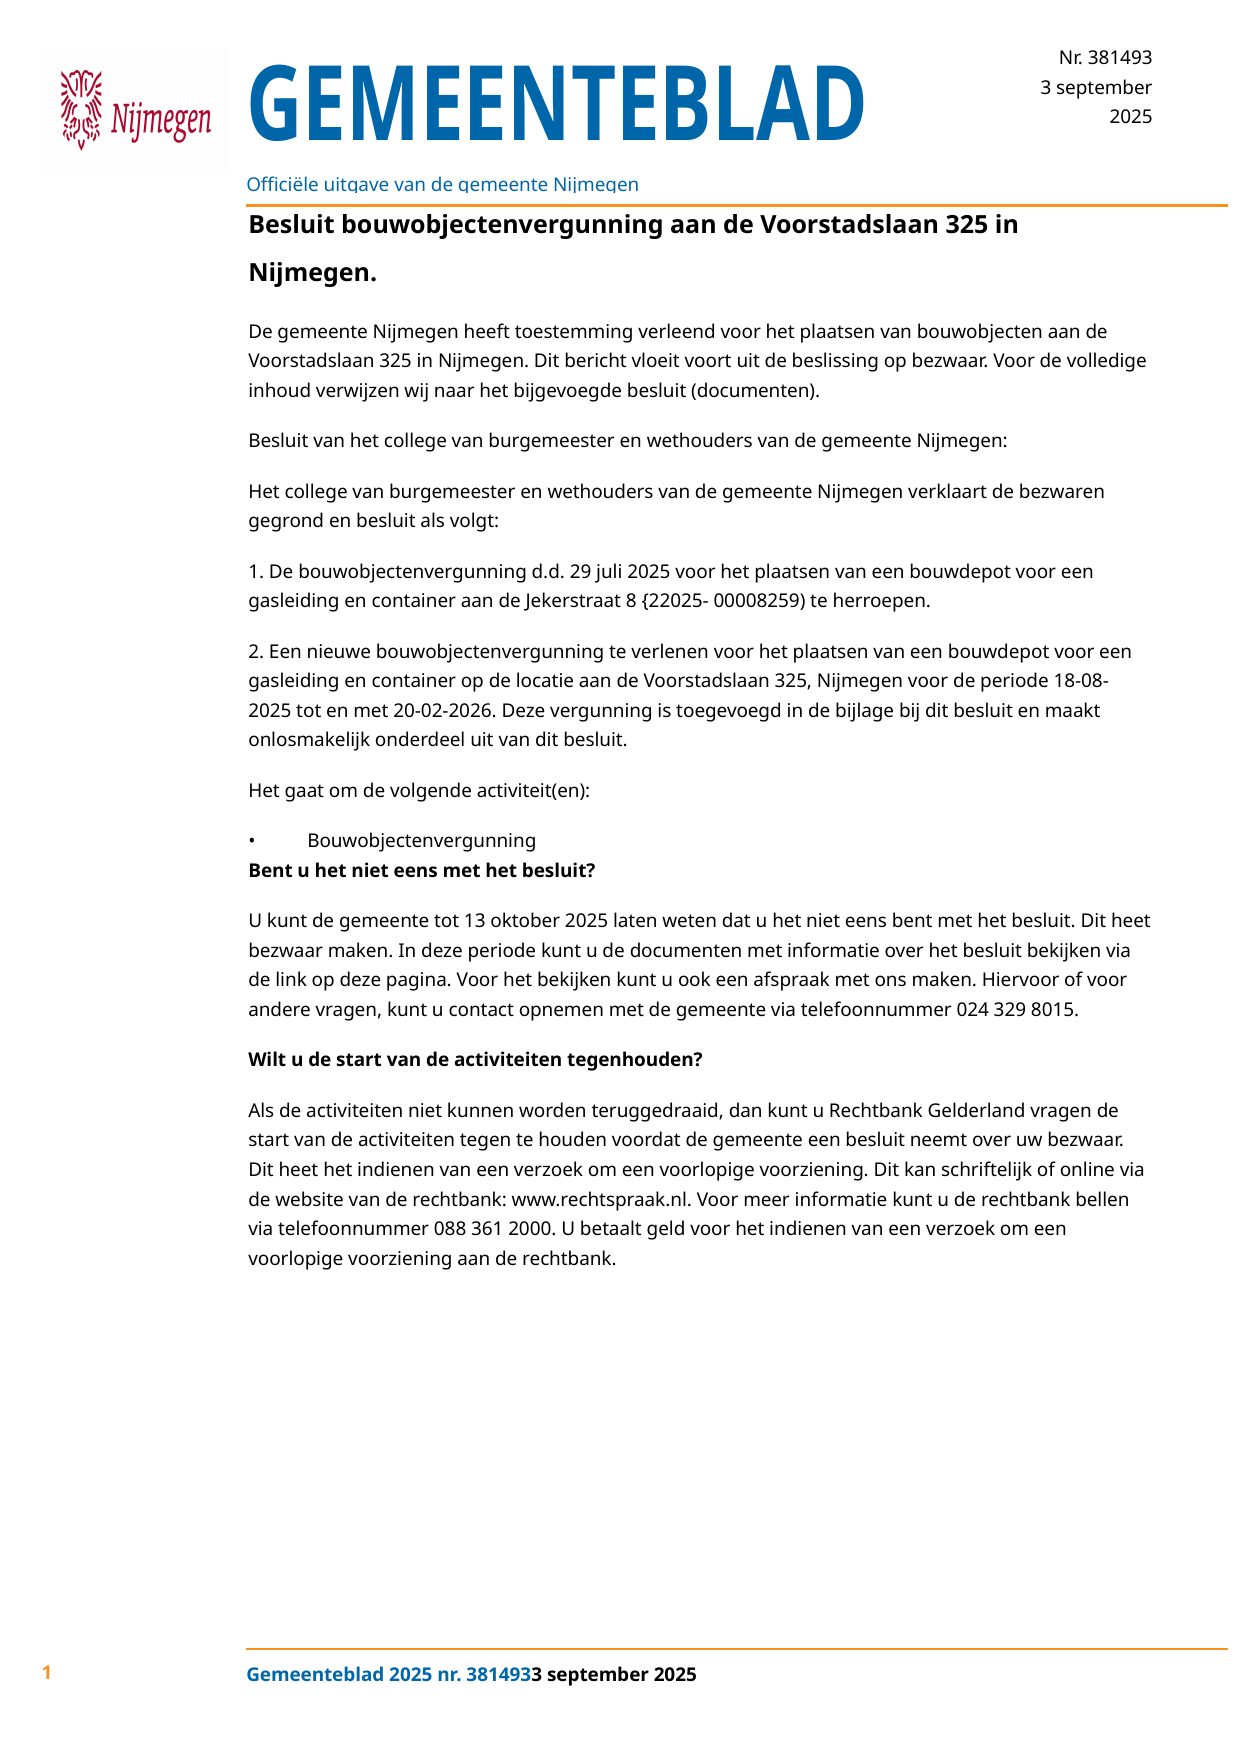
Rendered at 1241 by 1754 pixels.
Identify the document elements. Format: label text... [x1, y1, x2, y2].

text De gemeente Nijmegen heeft toestemming verleend voor het plaatsen van bouwobjecten aan de Voorstadslaan 325 in Nijmegen. Dit bericht vloeit voort uit de beslissing op bezwaar. Voor de volledige inhoud verwijzen wij naar het bijgevoegde besluit (documenten). [248, 318, 1152, 403]
picture [41, 47, 231, 172]
text Het college van burgemeester en wethouders van de gemeente Nijmegen verklaart de bezwaren gegrond en besluit als volgt: [248, 478, 1152, 533]
text Besluit van het college van burgemeester en wethouders van de gemeente Nijmegen: [248, 427, 1152, 453]
text 2. Een nieuwe bouwobjectenvergunning te verlenen voor het plaatsen van een bouwdepot voor een gasleiding en container op de locatie aan de Voorstadslaan 325, Nijmegen voor de periode 18-08-2025 tot en met 20-02-2026. Deze vergunning is toegevoegd in de bijlage bij dit besluit en maakt onlosmakelijk onderdeel uit van dit besluit. [248, 638, 1152, 752]
text 1. De bouwobjectenvergunning d.d. 29 juli 2025 voor het plaatsen van een bouwdepot voor een gasleiding en container aan de Jekerstraat 8 {22025- 00008259) te herroepen. [248, 558, 1152, 613]
text Besluit bouwobjectenvergunning aan de Voorstadslaan 325 in Nijmegen. [248, 207, 1152, 288]
text Als de activiteiten niet kunnen worden teruggedraaid, dan kunt u Rechtbank Gelderland vragen de start van de activiteiten tegen te houden voordat de gemeente een besluit neemt over uw bezwaar. Dit heet het indienen van een verzoek om een voorlopige voorziening. Dit kan schriftelijk of online via de website van de rechtbank: www.rechtspraak.nl. Voor meer informatie kunt u de rechtbank bellen via telefoonnummer 088 361 2000. U betaalt geld voor het indienen van een verzoek om een voorlopige voorziening aan de rechtbank. [248, 1097, 1152, 1271]
text U kunt de gemeente tot 13 oktober 2025 laten weten dat u het niet eens bent met het besluit. Dit heet bezwaar maken. In deze periode kunt u de documenten met informatie over het besluit bekijken via de link op deze pagina. Voor het bekijken kunt u ook een afspraak met ons maken. Hiervoor of voor andere vragen, kunt u contact opnemen met de gemeente via telefoonnummer 024 329 8015. [248, 907, 1152, 1022]
list Bouwobjectenvergunning [248, 827, 1152, 853]
text Wilt u de start van de activiteiten tegenhouden? [248, 1047, 1152, 1072]
text Het gaat om de volgende activiteit(en): [248, 777, 1152, 803]
text Bent u het niet eens met het besluit? [248, 857, 1152, 883]
